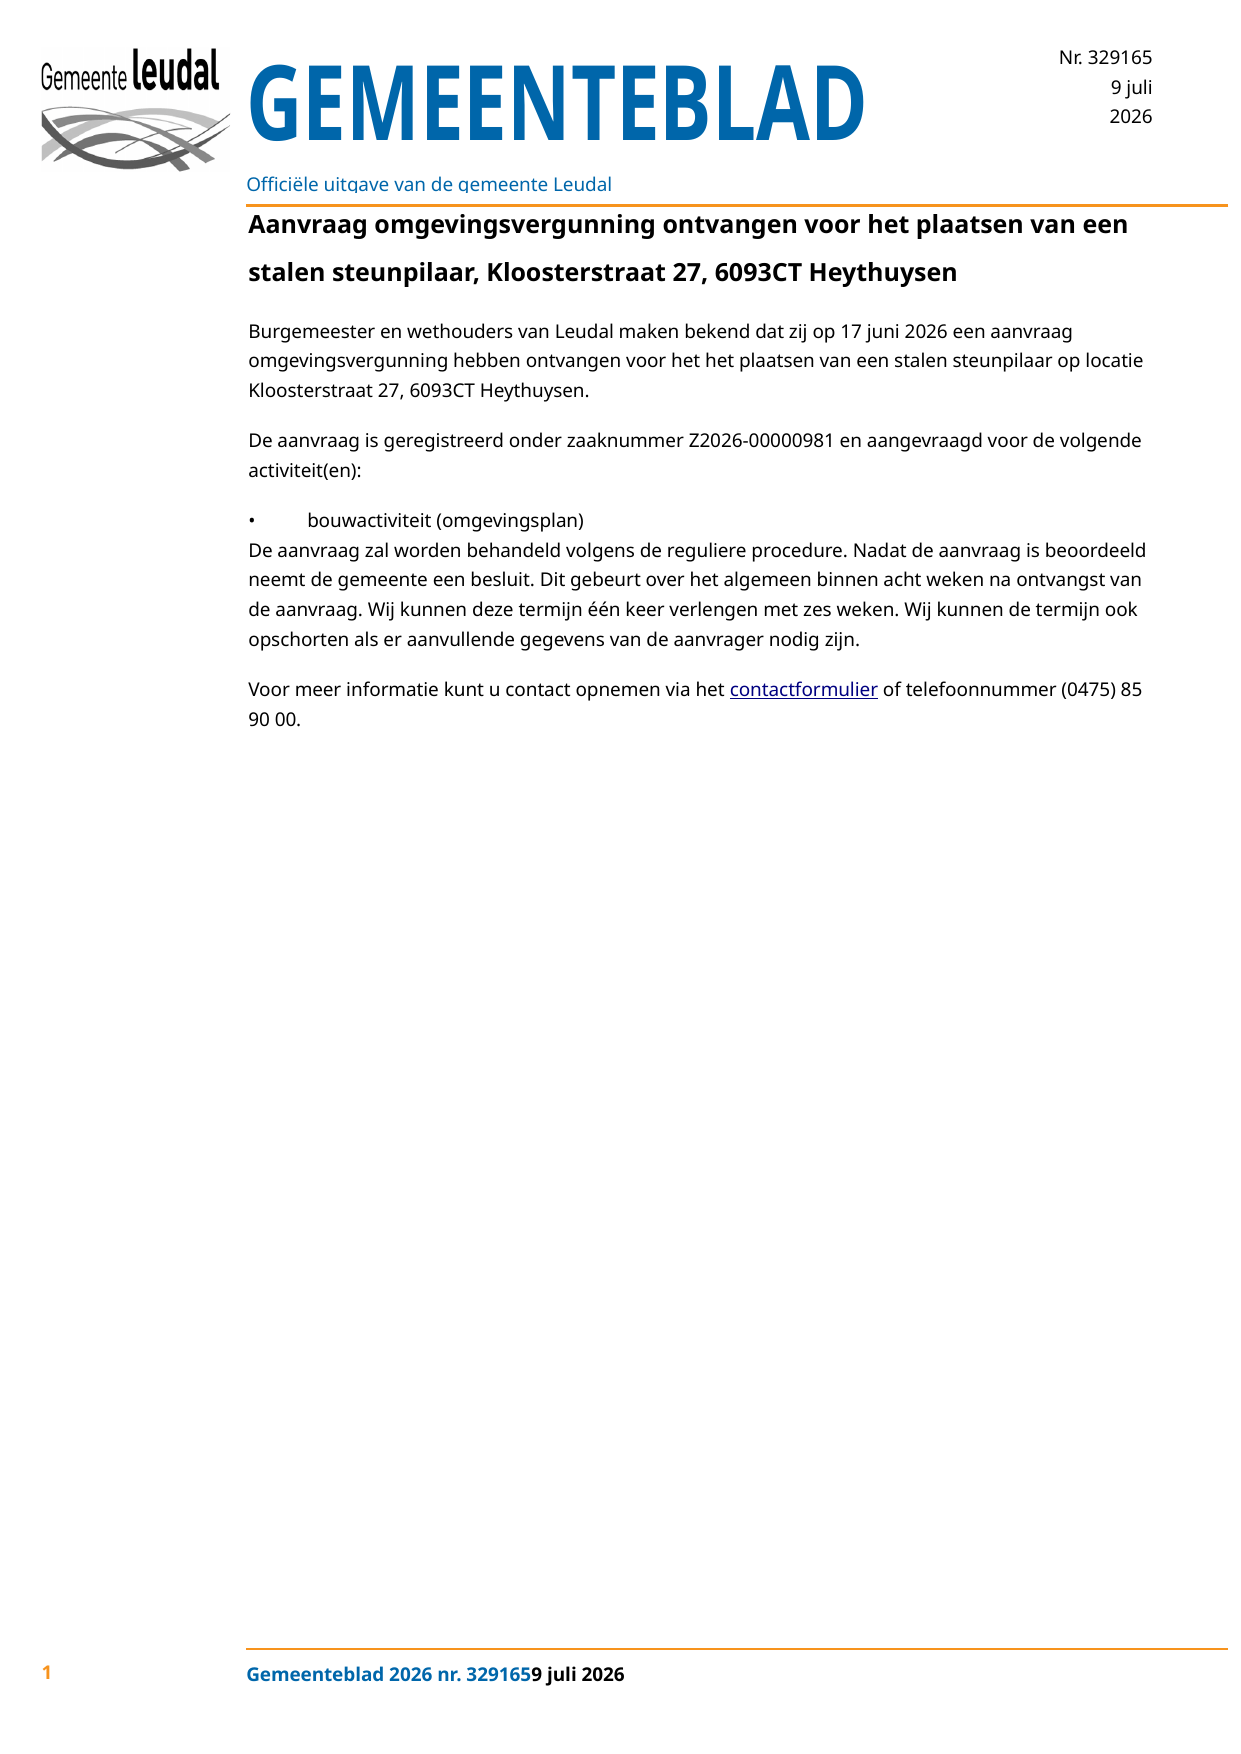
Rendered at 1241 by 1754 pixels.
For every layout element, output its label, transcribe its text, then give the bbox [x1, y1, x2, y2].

text De aanvraag is geregistreerd onder zaaknummer Z2026-00000981 en aangevraagd voor de volgende activiteit(en): [248, 427, 1152, 483]
text De aanvraag zal worden behandeld volgens de reguliere procedure. Nadat de aanvraag is beoordeeld neemt de gemeente een besluit. Dit gebeurt over het algemeen binnen acht weken na ontvangst van de aanvraag. Wij kunnen deze termijn één keer verlengen met zes weken. Wij kunnen de termijn ook opschorten als er aanvullende gegevens van de aanvrager nodig zijn. [248, 537, 1152, 652]
text Burgemeester en wethouders van Leudal maken bekend dat zij op 17 juni 2026 een aanvraag omgevingsvergunning hebben ontvangen voor het het plaatsen van een stalen steunpilaar op locatie Kloosterstraat 27, 6093CT Heythuysen. [248, 318, 1152, 403]
text Voor meer informatie kunt u contact opnemen via het contactformulier of telefoonnummer (0475) 85 90 00. [248, 676, 1152, 732]
text Aanvraag omgevingsvergunning ontvangen voor het plaatsen van een stalen steunpilaar, Kloosterstraat 27, 6093CT Heythuysen [248, 207, 1152, 288]
picture [41, 47, 231, 172]
list bouwactiviteit (omgevingsplan) [248, 507, 1152, 533]
